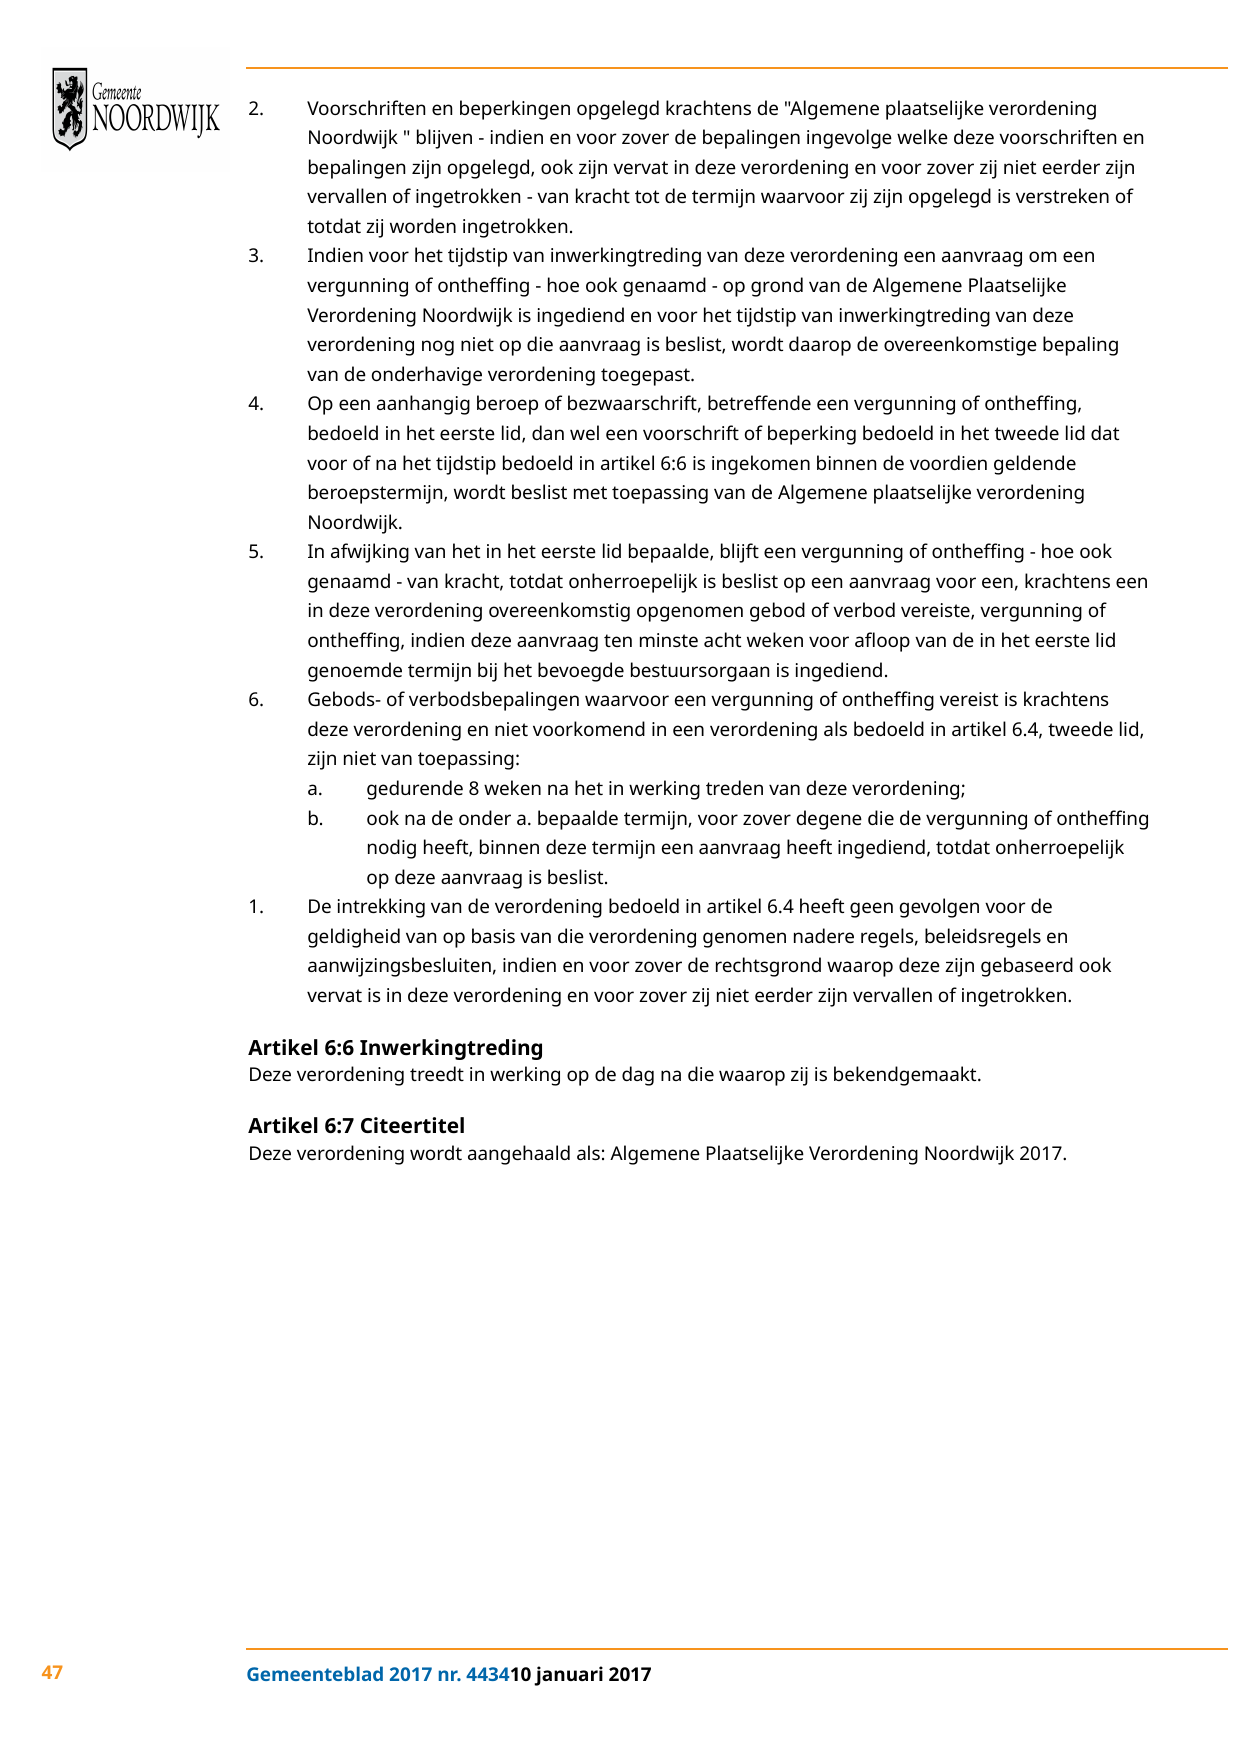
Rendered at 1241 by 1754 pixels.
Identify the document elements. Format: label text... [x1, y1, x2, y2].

list Indien voor het tijdstip van inwerkingtreding van deze verordening een aanvraag om een vergunning of ontheffing - hoe ook genaamd - op grond van de Algemene Plaatselijke Verordening Noordwijk is ingediend en voor het tijdstip van inwerkingtreding van deze verordening nog niet op die aanvraag is beslist, wordt daarop de overeenkomstige bepaling van de onderhavige verordening toegepast. [248, 243, 1152, 387]
list gedurende 8 weken na het in werking treden van deze verordening; [307, 775, 1152, 801]
list Voorschriften en beperkingen opgelegd krachtens de "Algemene plaatselijke verordening Noordwijk " blijven - indien en voor zover de bepalingen ingevolge welke deze voorschriften en bepalingen zijn opgelegd, ook zijn vervat in deze verordening en voor zover zij niet eerder zijn vervallen of ingetrokken - van kracht tot de termijn waarvoor zij zijn opgelegd is verstreken of totdat zij worden ingetrokken. [248, 95, 1152, 239]
list ook na de onder a. bepaalde termijn, voor zover degene die de vergunning of ontheffing nodig heeft, binnen deze termijn een aanvraag heeft ingediend, totdat onherroepelijk op deze aanvraag is beslist. [307, 805, 1152, 890]
text Artikel 6:7 Citeertitel [248, 1112, 1152, 1140]
text Deze verordening wordt aangehaald als: Algemene Plaatselijke Verordening Noordwijk 2017. [248, 1140, 1152, 1166]
text Artikel 6:6 Inwerkingtreding [248, 1033, 1152, 1061]
list Gebods- of verbodsbepalingen waarvoor een vergunning of ontheffing vereist is krachtens deze verordening en niet voorkomend in een verordening als bedoeld in artikel 6.4, tweede lid, zijn niet van toepassing: [248, 686, 1152, 771]
list In afwijking van het in het eerste lid bepaalde, blijft een vergunning of ontheffing - hoe ook genaamd - van kracht, totdat onherroepelijk is beslist op een aanvraag voor een, krachtens een in deze verordening overeenkomstig opgenomen gebod of verbod vereiste, vergunning of ontheffing, indien deze aanvraag ten minste acht weken voor afloop van de in het eerste lid genoemde termijn bij het bevoegde bestuursorgaan is ingediend. [248, 538, 1152, 683]
list Op een aanhangig beroep of bezwaarschrift, betreffende een vergunning of ontheffing, bedoeld in het eerste lid, dan wel een voorschrift of beperking bedoeld in het tweede lid dat voor of na het tijdstip bedoeld in artikel 6:6 is ingekomen binnen de voordien geldende beroepstermijn, wordt beslist met toepassing van de Algemene plaatselijke verordening Noordwijk. [248, 391, 1152, 535]
list De intrekking van de verordening bedoeld in artikel 6.4 heeft geen gevolgen voor de geldigheid van op basis van die verordening genomen nadere regels, beleidsregels en aanwijzingsbesluiten, indien en voor zover de rechtsgrond waarop deze zijn gebaseerd ook vervat is in deze verordening en voor zover zij niet eerder zijn vervallen of ingetrokken. [248, 893, 1152, 1008]
picture [41, 47, 231, 172]
text Deze verordening treedt in werking op de dag na die waarop zij is bekendgemaakt. [248, 1061, 1152, 1087]
